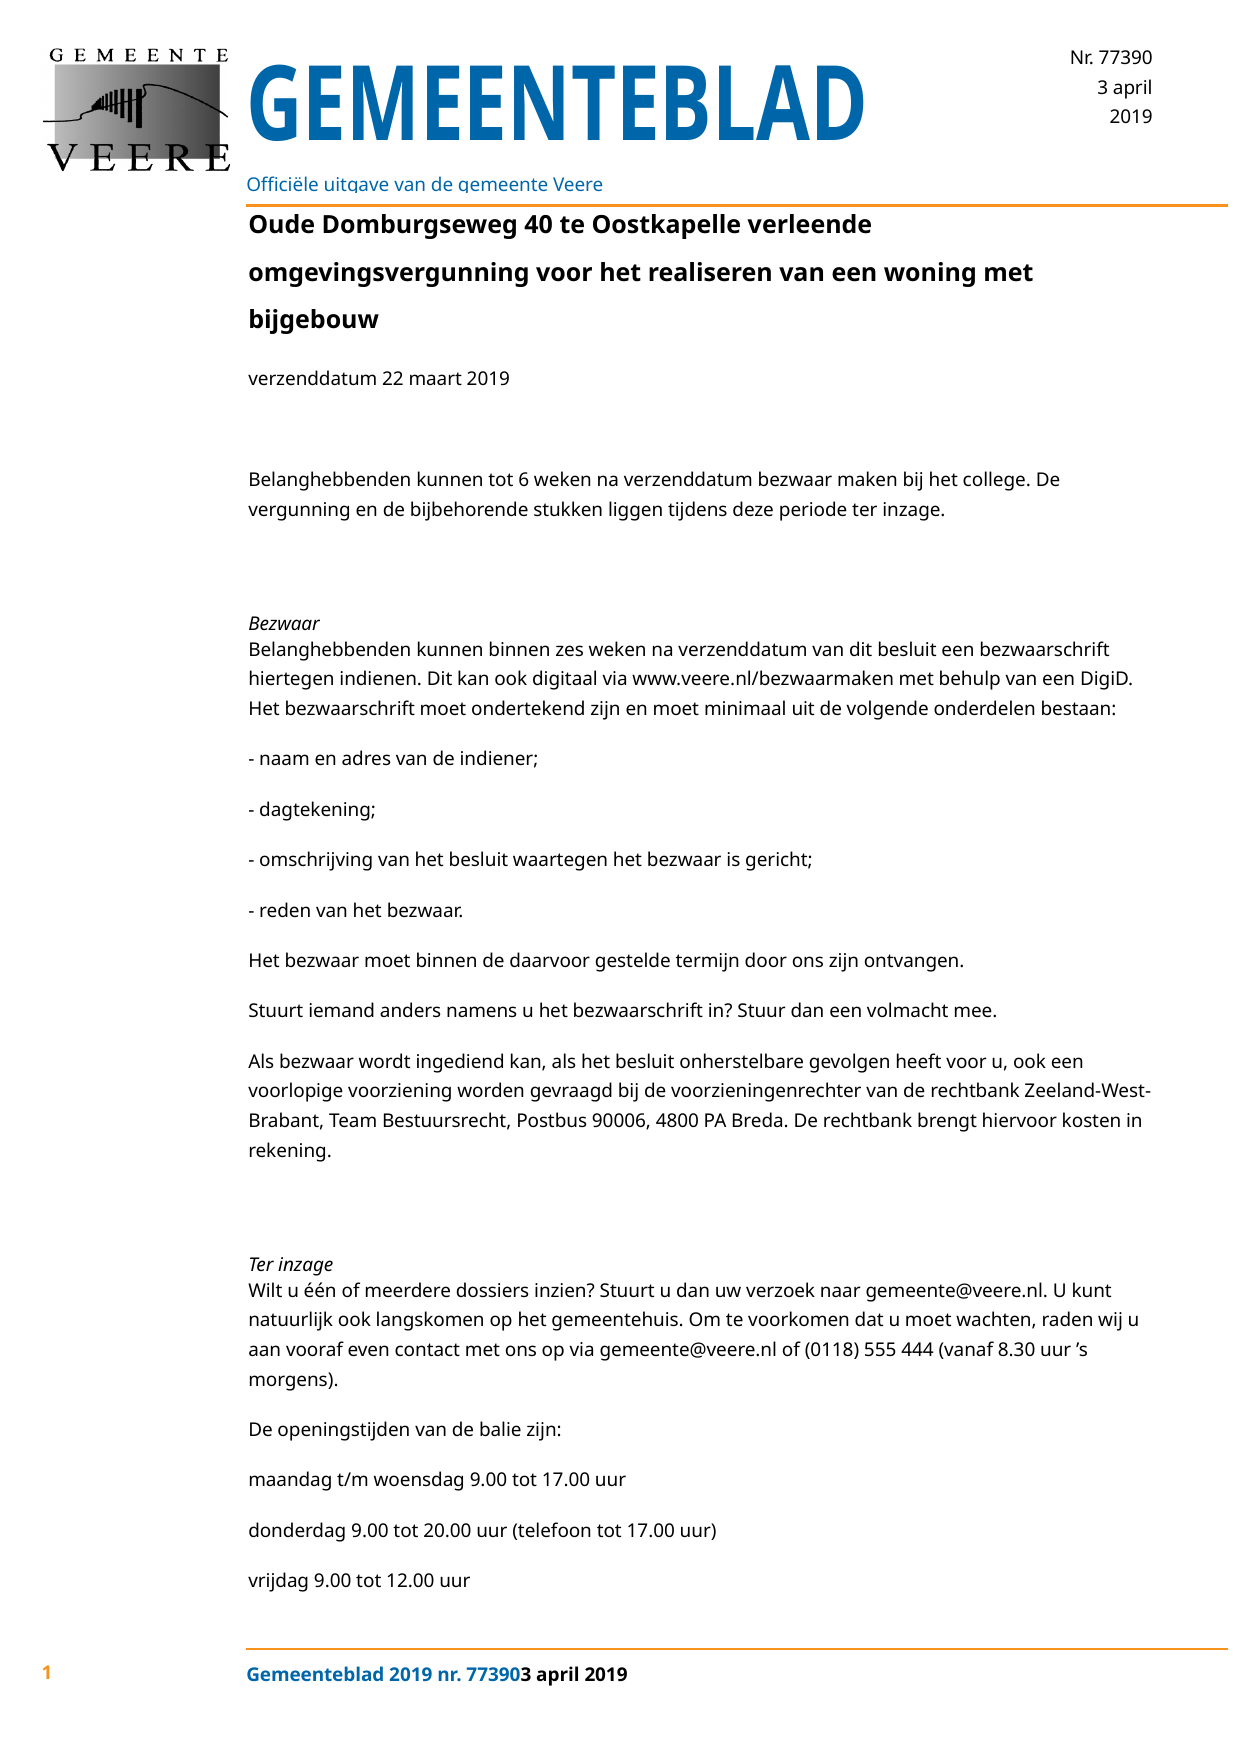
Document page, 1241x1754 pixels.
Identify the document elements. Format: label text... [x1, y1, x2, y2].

text Ter inzage [248, 1251, 1152, 1277]
text - omschrijving van het besluit waartegen het bezwaar is gericht; [248, 846, 1152, 872]
text Stuurt iemand anders namens u het bezwaarschrift in? Stuur dan een volmacht mee. [248, 998, 1152, 1023]
text De openingstijden van de balie zijn: [248, 1416, 1152, 1442]
text - reden van het bezwaar. [248, 897, 1152, 923]
text Belanghebbenden kunnen tot 6 weken na verzenddatum bezwaar maken bij het college. De vergunning en de bijbehorende stukken liggen tijdens deze periode ter inzage. [248, 466, 1152, 522]
text Wilt u één of meerdere dossiers inzien? Stuurt u dan uw verzoek naar gemeente@veere.nl. U kunt natuurlijk ook langskomen op het gemeentehuis. Om te voorkomen dat u moet wachten, raden wij u aan vooraf even contact met ons op via gemeente@veere.nl of (0118) 555 444 (vanaf 8.30 uur ’s morgens). [248, 1277, 1152, 1391]
text - dagtekening; [248, 796, 1152, 822]
picture [41, 47, 231, 172]
text donderdag 9.00 tot 20.00 uur (telefoon tot 17.00 uur) [248, 1517, 1152, 1543]
text Oude Domburgseweg 40 te Oostkapelle verleende omgevingsvergunning voor het realiseren van een woning met bijgebouw [248, 207, 1152, 336]
text vrijdag 9.00 tot 12.00 uur [248, 1567, 1152, 1593]
text - naam en adres van de indiener; [248, 746, 1152, 771]
text Het bezwaar moet binnen de daarvoor gestelde termijn door ons zijn ontvangen. [248, 947, 1152, 973]
text maandag t/m woensdag 9.00 tot 17.00 uur [248, 1467, 1152, 1492]
text Belanghebbenden kunnen binnen zes weken na verzenddatum van dit besluit een bezwaarschrift hiertegen indienen. Dit kan ook digitaal via www.veere.nl/bezwaarmaken met behulp van een DigiD. Het bezwaarschrift moet ondertekend zijn en moet minimaal uit de volgende onderdelen bestaan: [248, 636, 1152, 721]
text verzenddatum 22 maart 2019 [248, 366, 1152, 391]
text Als bezwaar wordt ingediend kan, als het besluit onherstelbare gevolgen heeft voor u, ook een voorlopige voorziening worden gevraagd bij de voorzieningenrechter van de rechtbank Zeeland-West-Brabant, Team Bestuursrecht, Postbus 90006, 4800 PA Breda. De rechtbank brengt hiervoor kosten in rekening. [248, 1048, 1152, 1163]
text Bezwaar [248, 610, 1152, 636]
